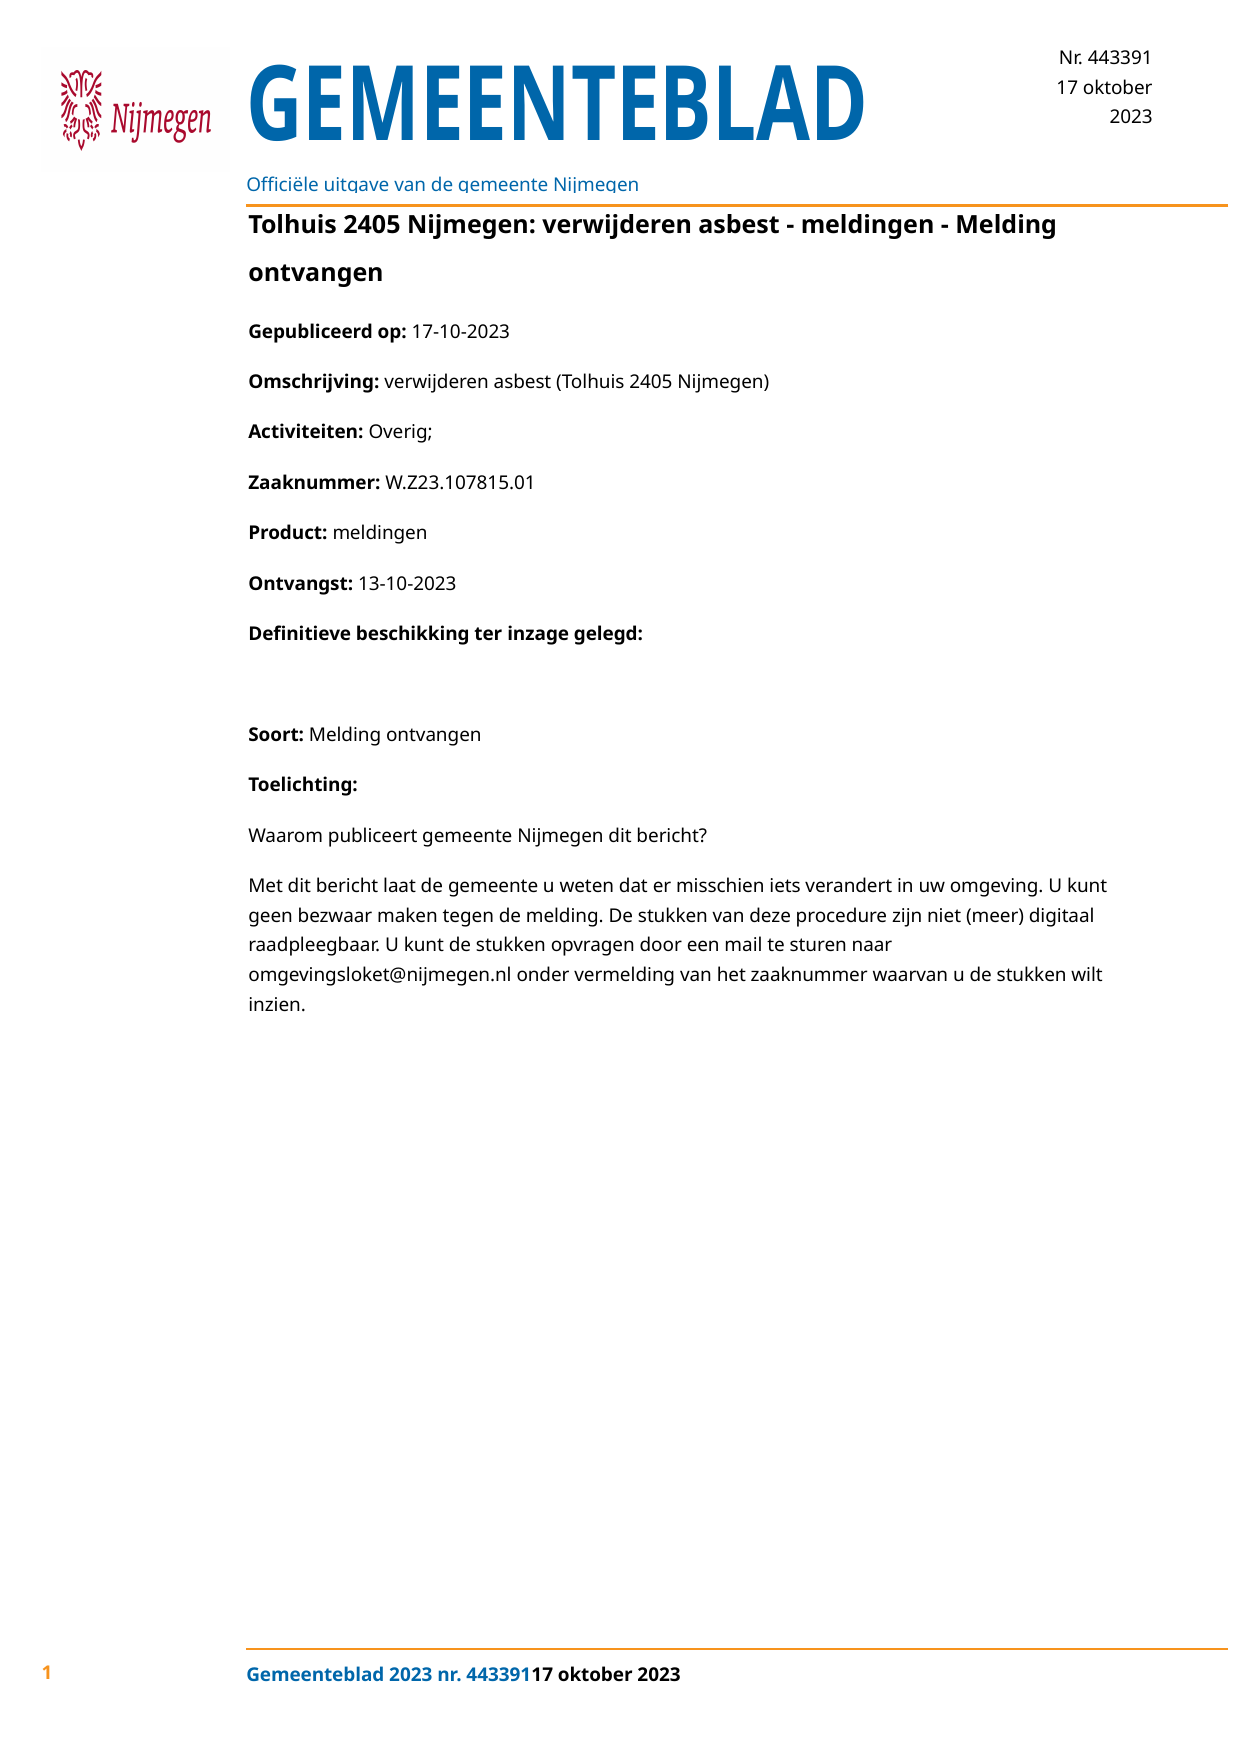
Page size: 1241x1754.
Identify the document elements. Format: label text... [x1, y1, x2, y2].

text Omschrijving: verwijderen asbest (Tolhuis 2405 Nijmegen) [248, 368, 1152, 394]
text Ontvangst: 13-10-2023 [248, 570, 1152, 596]
text Activiteiten: Overig; [248, 419, 1152, 444]
text Product: meldingen [248, 519, 1152, 545]
text Toelichting: [248, 772, 1152, 797]
text Tolhuis 2405 Nijmegen: verwijderen asbest - meldingen - Melding ontvangen [248, 207, 1152, 288]
text Definitieve beschikking ter inzage gelegd: [248, 620, 1152, 646]
picture [41, 47, 231, 172]
text Gepubliceerd op: 17-10-2023 [248, 318, 1152, 344]
text Met dit bericht laat de gemeente u weten dat er misschien iets verandert in uw omgeving. U kunt geen bezwaar maken tegen de melding. De stukken van deze procedure zijn niet (meer) digitaal raadpleegbaar. U kunt de stukken opvragen door een mail te sturen naar omgevingsloket@nijmegen.nl onder vermelding van het zaaknummer waarvan u de stukken wilt inzien. [248, 872, 1152, 1017]
text Soort: Melding ontvangen [248, 721, 1152, 747]
text Waarom publiceert gemeente Nijmegen dit bericht? [248, 822, 1152, 848]
text Zaaknummer: W.Z23.107815.01 [248, 469, 1152, 495]
